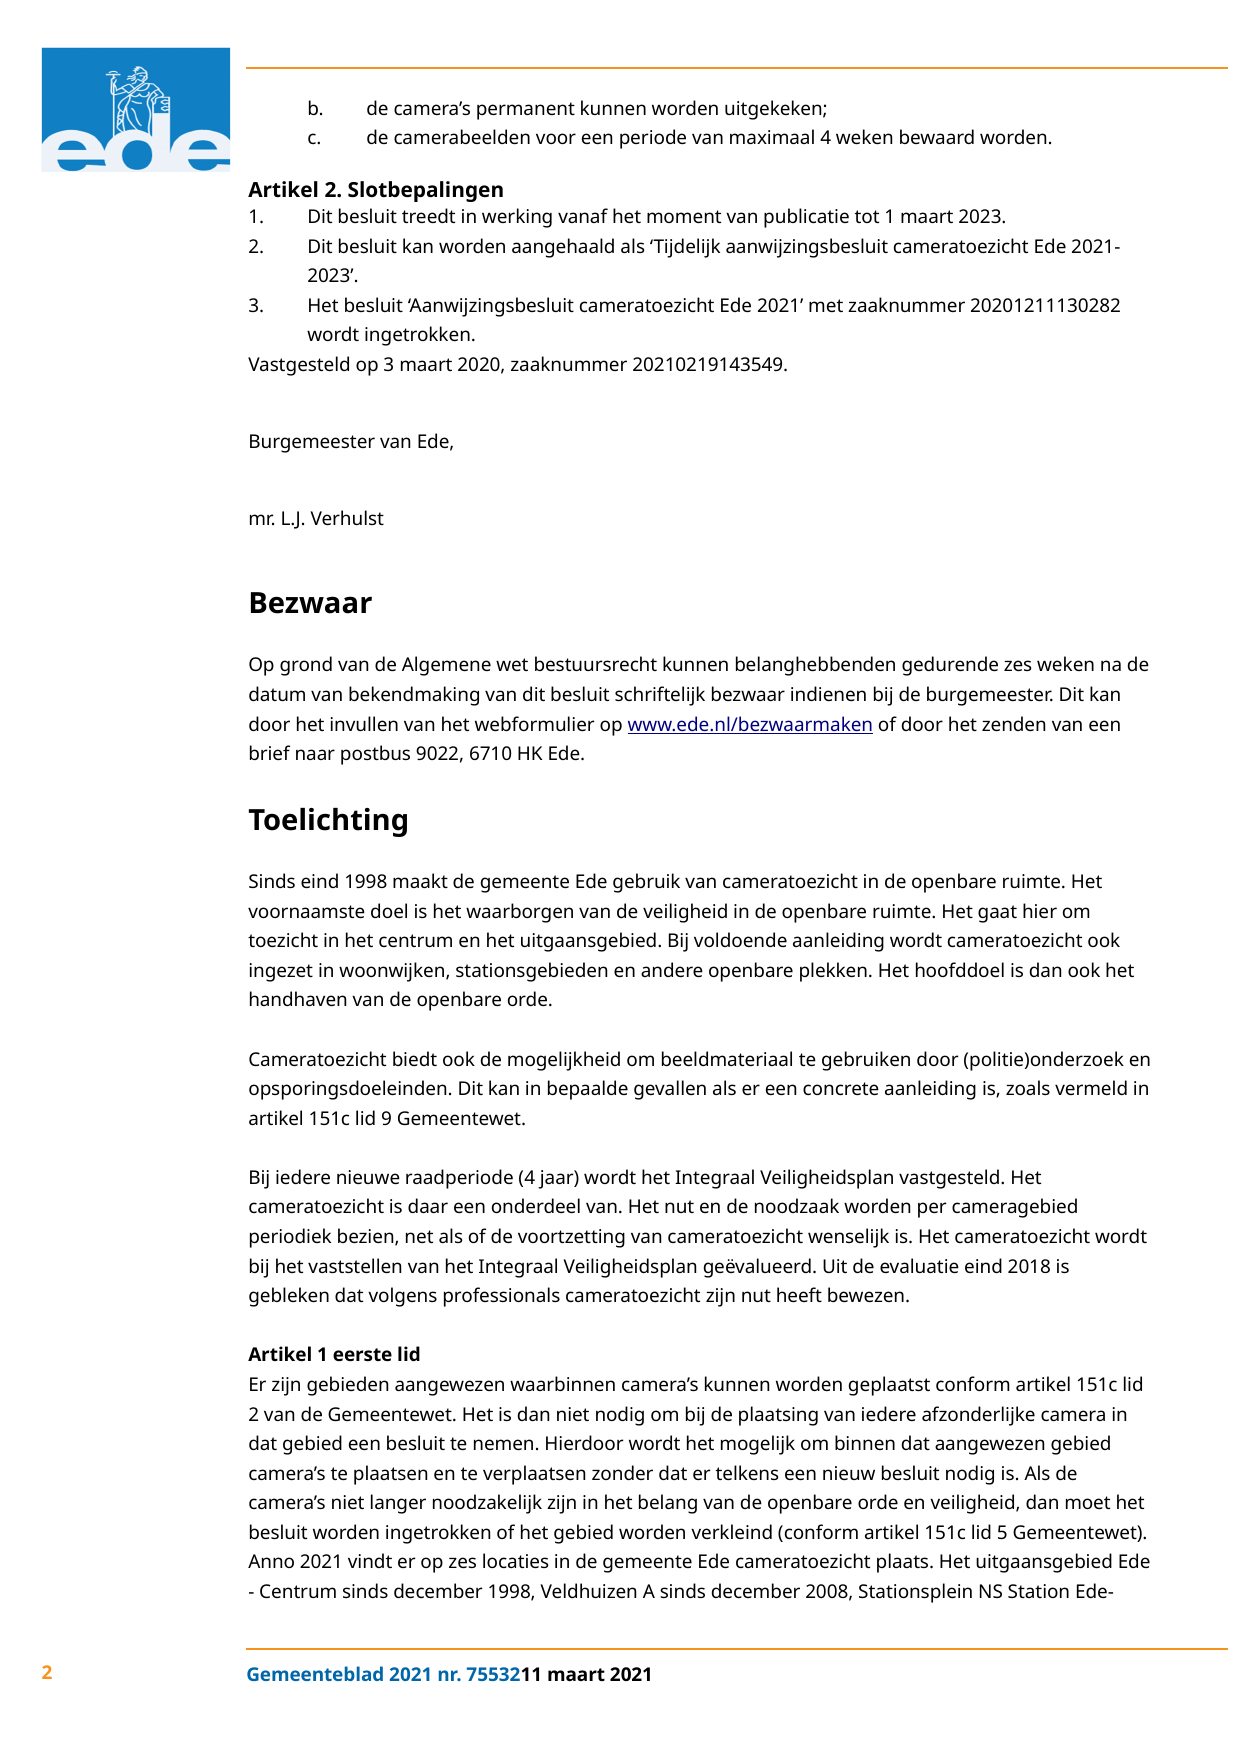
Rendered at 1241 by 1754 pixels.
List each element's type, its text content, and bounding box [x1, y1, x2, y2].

text mr. L.J. Verhulst [248, 506, 1152, 531]
text Anno 2021 vindt er op zes locaties in de gemeente Ede cameratoezicht plaats. Het uitgaansgebied Ede - Centrum sinds december 1998, Veldhuizen A sinds december 2008, Stationsplein NS Station Ede- [248, 1549, 1152, 1604]
list Het besluit ‘Aanwijzingsbesluit cameratoezicht Ede 2021’ met zaaknummer 20201211130282 wordt ingetrokken. [248, 292, 1152, 347]
text Sinds eind 1998 maakt de gemeente Ede gebruik van cameratoezicht in de openbare ruimte. Het voornaamste doel is het waarborgen van de veiligheid in de openbare ruimte. Het gaat hier om toezicht in het centrum en het uitgaansgebied. Bij voldoende aanleiding wordt cameratoezicht ook ingezet in woonwijken, stationsgebieden en andere openbare plekken. Het hoofddoel is dan ook het handhaven van de openbare orde. [248, 868, 1152, 1012]
picture [41, 47, 231, 172]
text Er zijn gebieden aangewezen waarbinnen camera’s kunnen worden geplaatst conform artikel 151c lid 2 van de Gemeentewet. Het is dan niet nodig om bij de plaatsing van iedere afzonderlijke camera in dat gebied een besluit te nemen. Hierdoor wordt het mogelijk om binnen dat aangewezen gebied camera’s te plaatsen en te verplaatsen zonder dat er telkens een nieuw besluit nodig is. Als de camera’s niet langer noodzakelijk zijn in het belang van de openbare orde en veiligheid, dan moet het besluit worden ingetrokken of het gebied worden verkleind (conform artikel 151c lid 5 Gemeentewet). [248, 1371, 1152, 1545]
list Dit besluit kan worden aangehaald als ‘Tijdelijk aanwijzingsbesluit cameratoezicht Ede 2021-2023’. [248, 233, 1152, 288]
list de camerabeelden voor een periode van maximaal 4 weken bewaard worden. [307, 124, 1152, 150]
text Toelichting [248, 799, 1152, 839]
list de camera’s permanent kunnen worden uitgekeken; [307, 95, 1152, 121]
text Artikel 2. Slotbepalingen [248, 175, 1152, 203]
text Cameratoezicht biedt ook de mogelijkheid om beeldmateriaal te gebruiken door (politie)onderzoek en opsporingsdoeleinden. Dit kan in bepaalde gevallen als er een concrete aanleiding is, zoals vermeld in artikel 151c lid 9 Gemeentewet. [248, 1046, 1152, 1131]
list Dit besluit treedt in werking vanaf het moment van publicatie tot 1 maart 2023. [248, 203, 1152, 229]
text Burgemeester van Ede, [248, 428, 1152, 454]
text Artikel 1 eerste lid [248, 1342, 1152, 1367]
text Op grond van de Algemene wet bestuursrecht kunnen belanghebbenden gedurende zes weken na de datum van bekendmaking van dit besluit schriftelijk bezwaar indienen bij de burgemeester. Dit kan door het invullen van het webformulier op www.ede.nl/bezwaarmaken of door het zenden van een brief naar postbus 9022, 6710 HK Ede. [248, 652, 1152, 766]
text Bij iedere nieuwe raadperiode (4 jaar) wordt het Integraal Veiligheidsplan vastgesteld. Het cameratoezicht is daar een onderdeel van. Het nut en de noodzaak worden per cameragebied periodiek bezien, net als of de voortzetting van cameratoezicht wenselijk is. Het cameratoezicht wordt bij het vaststellen van het Integraal Veiligheidsplan geëvalueerd. Uit de evaluatie eind 2018 is gebleken dat volgens professionals cameratoezicht zijn nut heeft bewezen. [248, 1164, 1152, 1308]
text Bezwaar [248, 583, 1152, 622]
text Vastgesteld op 3 maart 2020, zaaknummer 20210219143549. [248, 351, 1152, 377]
